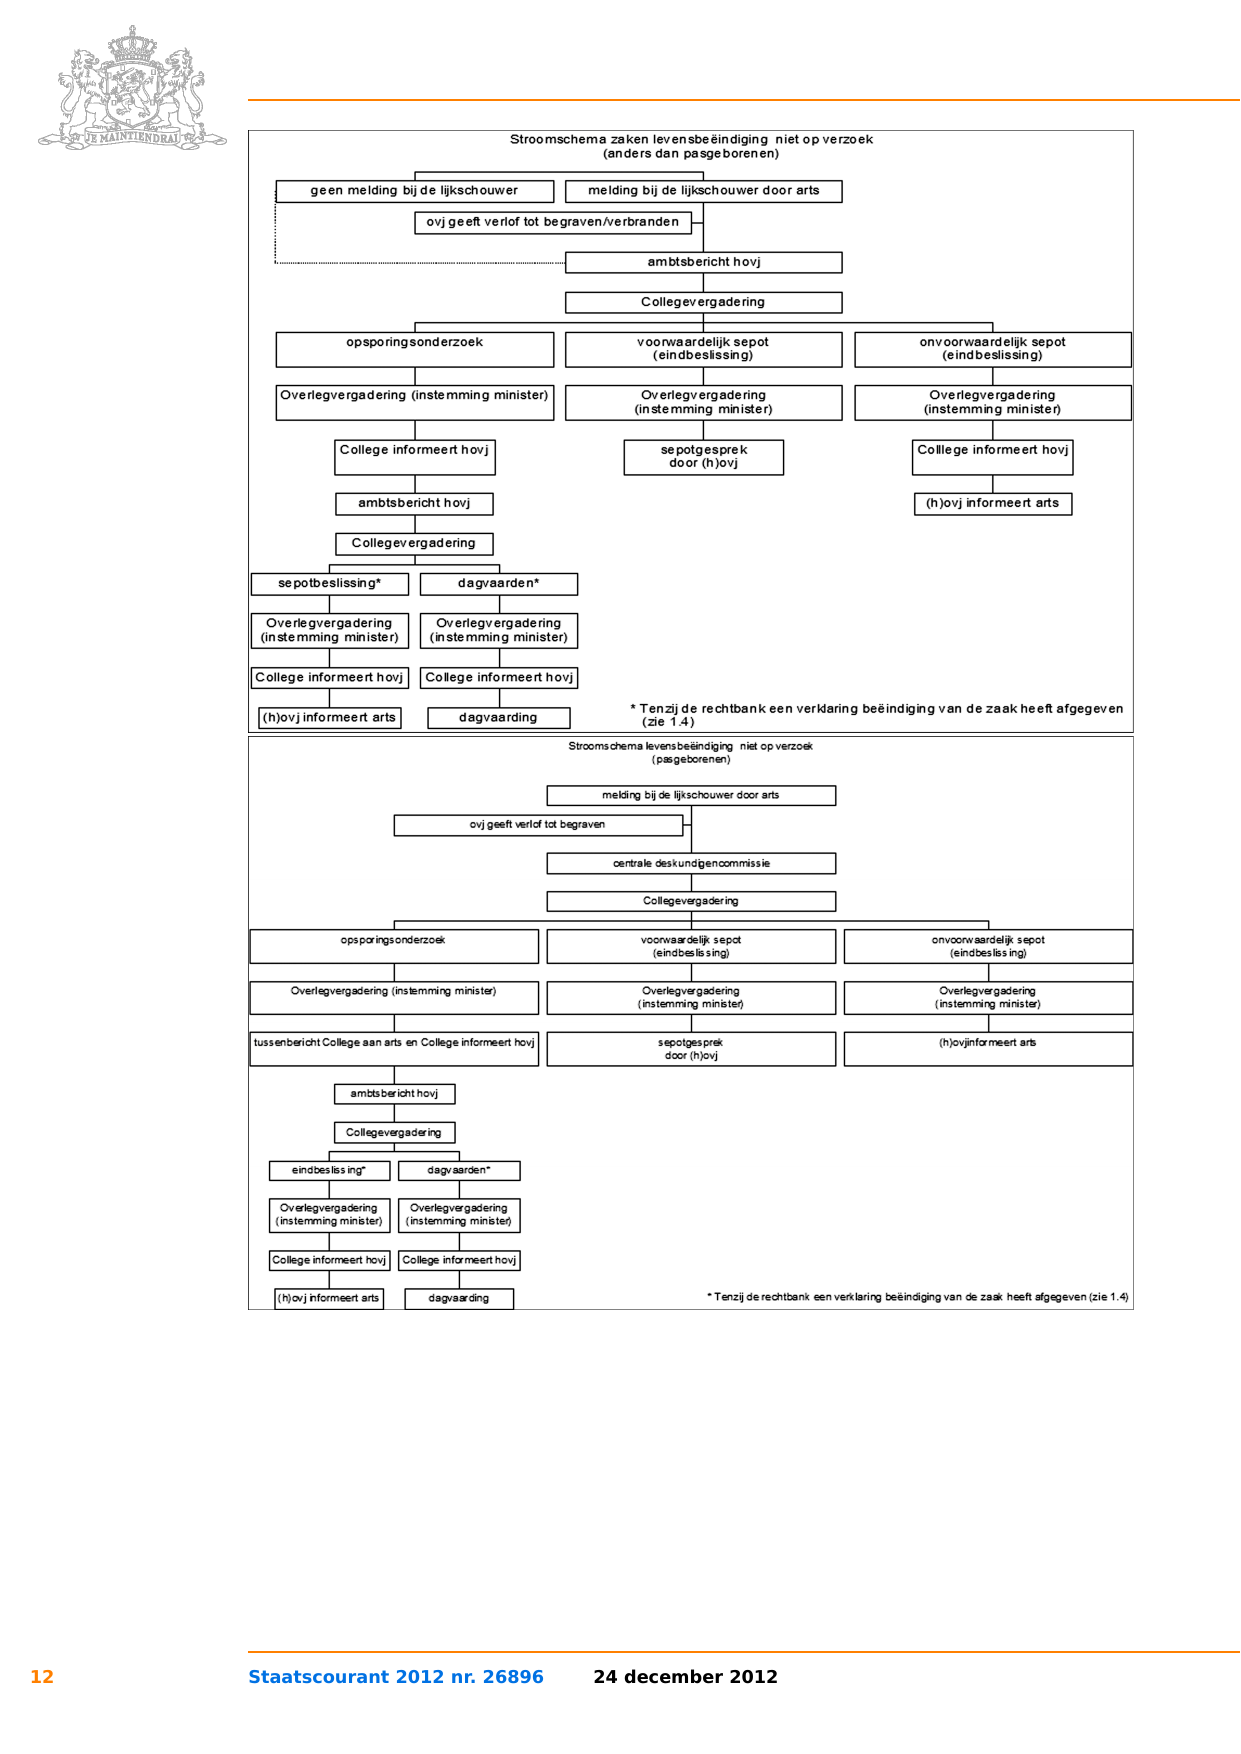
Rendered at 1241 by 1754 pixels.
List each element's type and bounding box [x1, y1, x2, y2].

picture [248, 736, 1134, 1310]
picture [248, 130, 1134, 733]
picture [38, 25, 227, 150]
